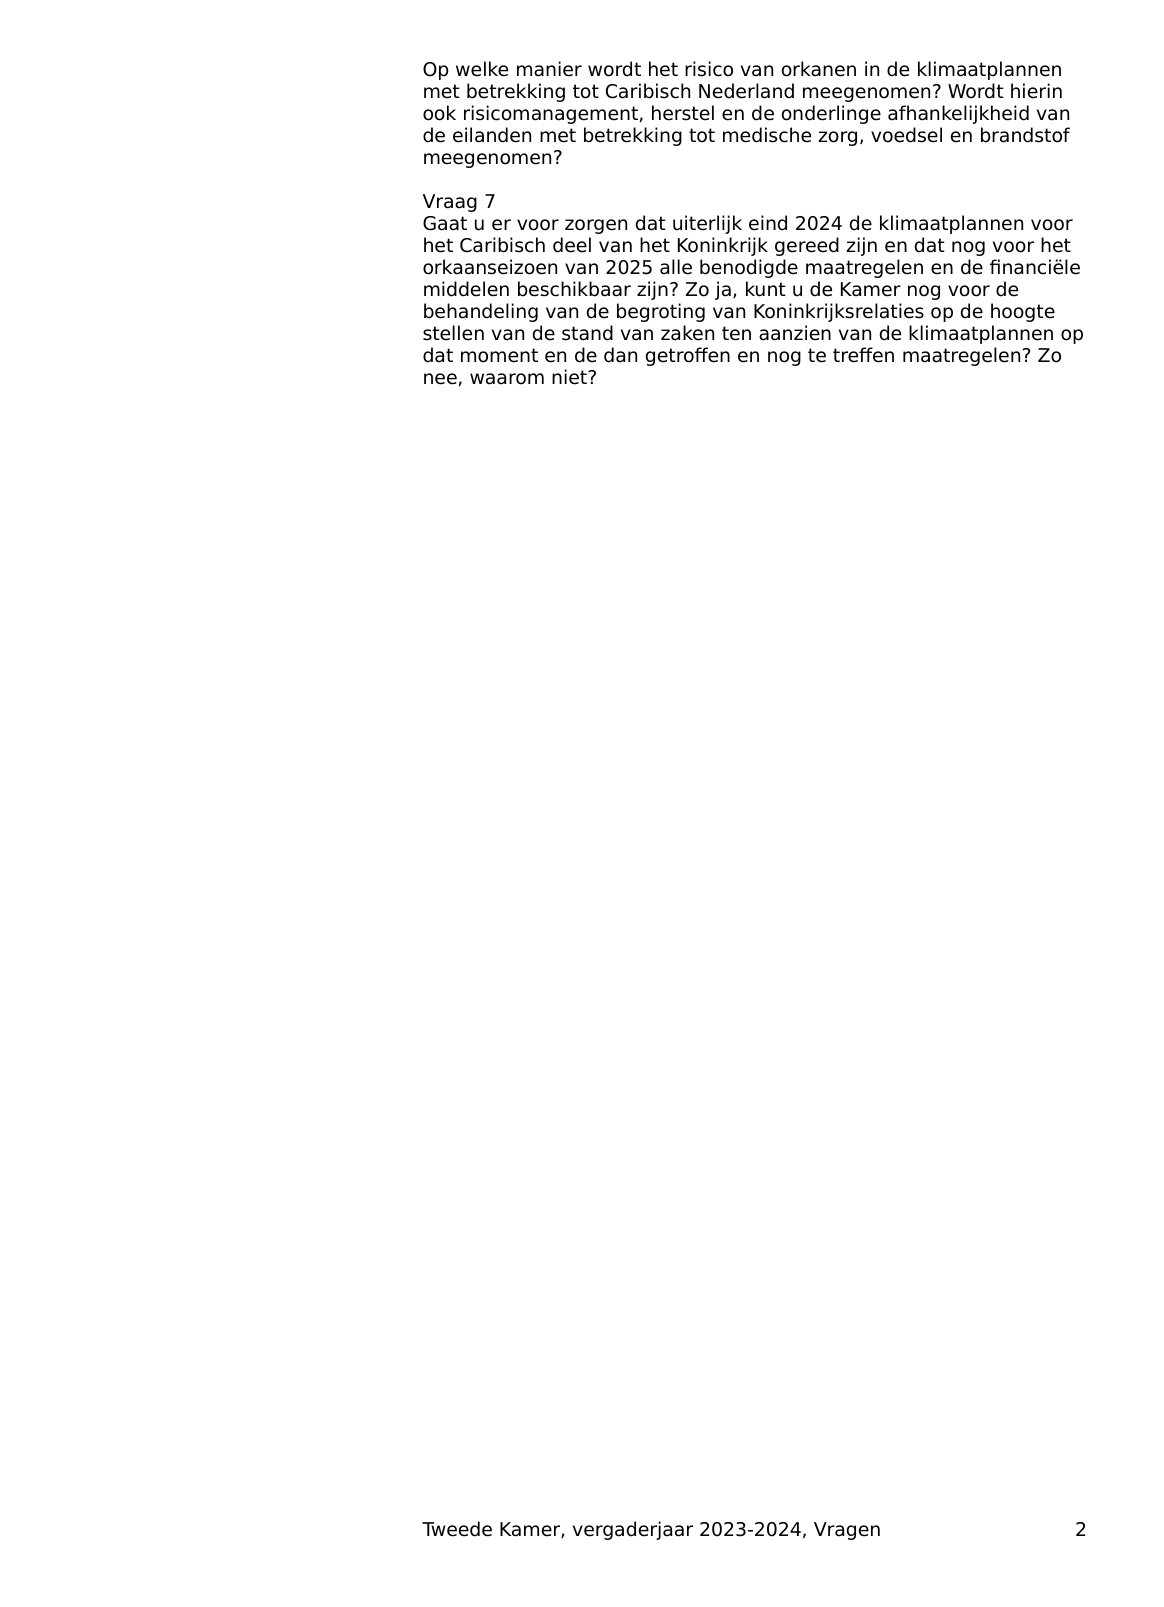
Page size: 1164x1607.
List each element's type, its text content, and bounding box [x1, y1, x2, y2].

text Op welke manier wordt het risico van orkanen in de klimaatplannen met betrekking tot Caribisch Nederland meegenomen? Wordt hierin ook risicomanagement, herstel en de onderlinge afhankelijkheid van de eilanden met betrekking tot medische zorg, voedsel en brandstof meegenomen? [422, 59, 1087, 169]
text Vraag 7 [422, 191, 1087, 213]
text Gaat u er voor zorgen dat uiterlijk eind 2024 de klimaatplannen voor het Caribisch deel van het Koninkrijk gereed zijn en dat nog voor het orkaanseizoen van 2025 alle benodigde maatregelen en de financiële middelen beschikbaar zijn? Zo ja, kunt u de Kamer nog voor de behandeling van de begroting van Koninkrijksrelaties op de hoogte stellen van de stand van zaken ten aanzien van de klimaatplannen op dat moment en de dan getroffen en nog te treffen maatregelen? Zo nee, waarom niet? [422, 213, 1087, 389]
